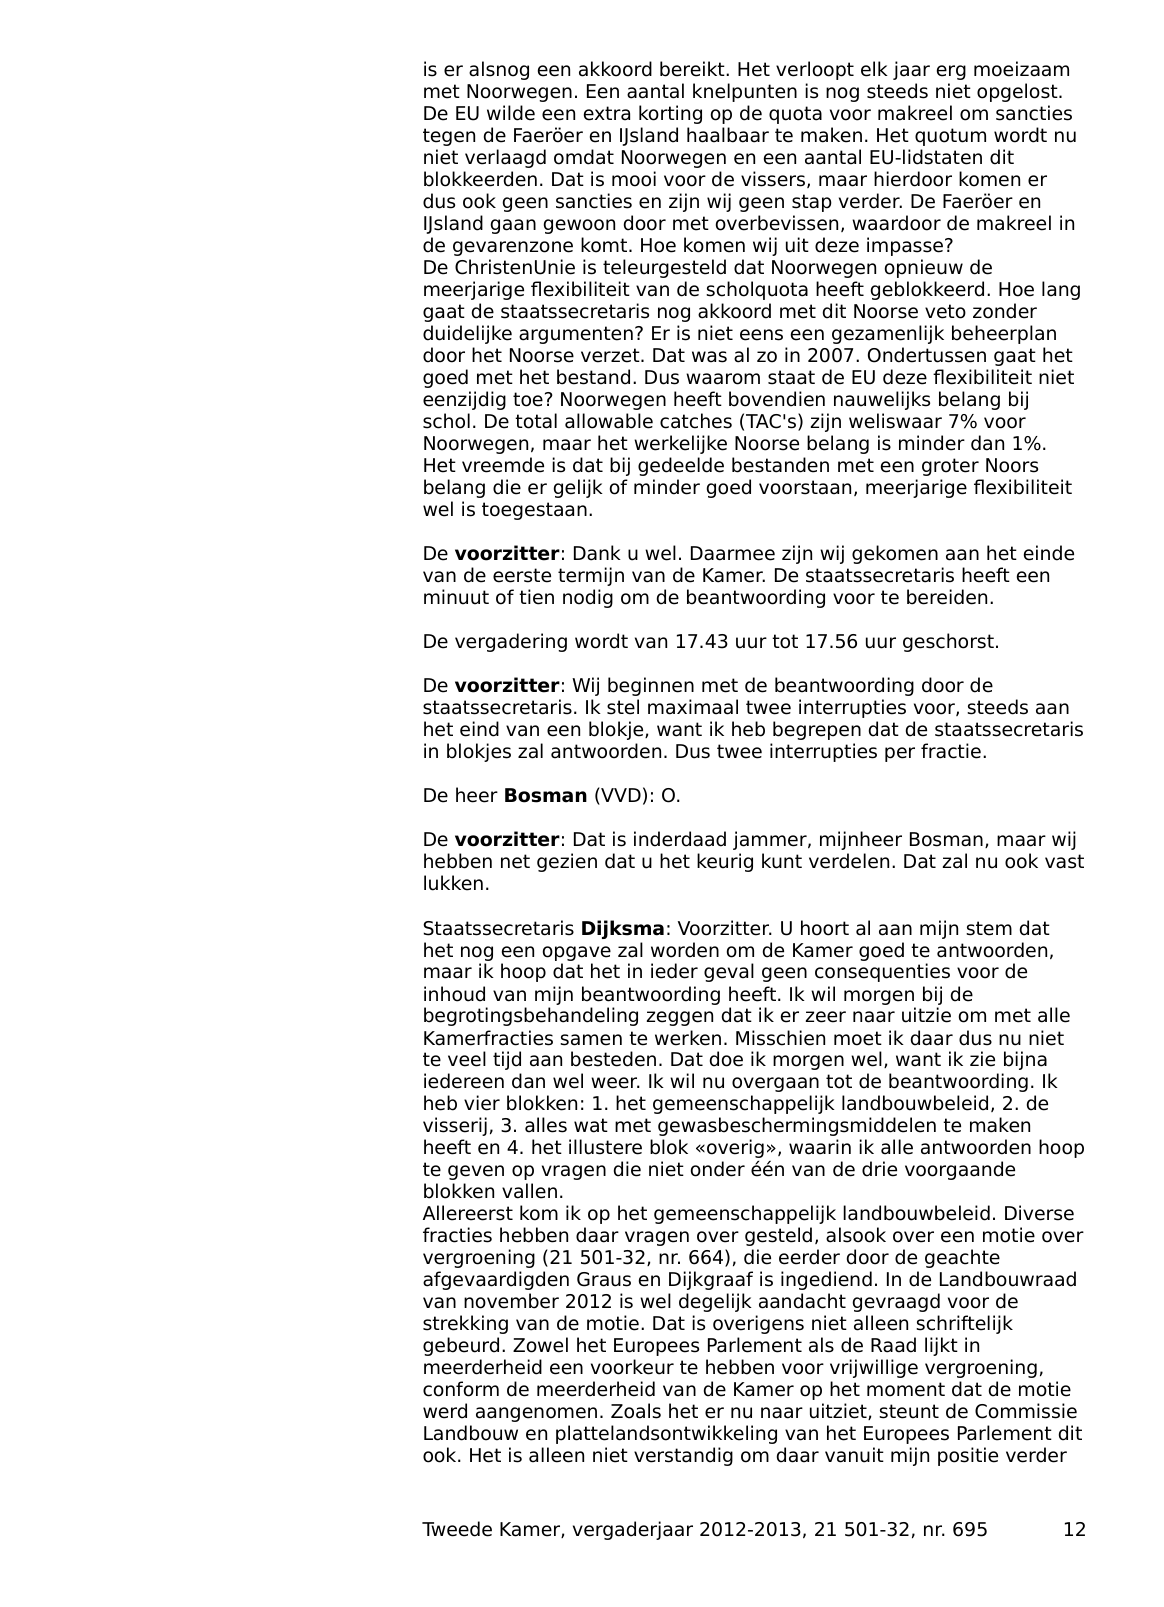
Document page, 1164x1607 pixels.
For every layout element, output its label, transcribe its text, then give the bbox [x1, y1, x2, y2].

text Allereerst kom ik op het gemeenschappelijk landbouwbeleid. Diverse fracties hebben daar vragen over gesteld, alsook over een motie over vergroening (21 501-32, nr. 664), die eerder door de geachte afgevaardigden Graus en Dijkgraaf is ingediend. In de Landbouwraad van november 2012 is wel degelijk aandacht gevraagd voor de strekking van de motie. Dat is overigens niet alleen schriftelijk gebeurd. Zowel het Europees Parlement als de Raad lijkt in meerderheid een voorkeur te hebben voor vrijwillige vergroening, conform de meerderheid van de Kamer op het moment dat de motie werd aangenomen. Zoals het er nu naar uitziet, steunt de Commissie Landbouw en plattelandsontwikkeling van het Europees Parlement dit ook. Het is alleen niet verstandig om daar vanuit mijn positie verder [422, 1203, 1087, 1467]
text De ChristenUnie is teleurgesteld dat Noorwegen opnieuw de meerjarige flexibiliteit van de scholquota heeft geblokkeerd. Hoe lang gaat de staatssecretaris nog akkoord met dit Noorse veto zonder duidelijke argumenten? Er is niet eens een gezamenlijk beheerplan door het Noorse verzet. Dat was al zo in 2007. Ondertussen gaat het goed met het bestand. Dus waarom staat de EU deze flexibiliteit niet eenzijdig toe? Noorwegen heeft bovendien nauwelijks belang bij schol. De total allowable catches (TAC's) zijn weliswaar 7% voor Noorwegen, maar het werkelijke Noorse belang is minder dan 1%. Het vreemde is dat bij gedeelde bestanden met een groter Noors belang die er gelijk of minder goed voorstaan, meerjarige flexibiliteit wel is toegestaan. [422, 257, 1087, 521]
text De voorzitter: Dat is inderdaad jammer, mijnheer Bosman, maar wij hebben net gezien dat u het keurig kunt verdelen. Dat zal nu ook vast lukken. [422, 829, 1087, 895]
text De vergadering wordt van 17.43 uur tot 17.56 uur geschorst. [422, 631, 1087, 653]
text De voorzitter: Wij beginnen met de beantwoording door de staatssecretaris. Ik stel maximaal twee interrupties voor, steeds aan het eind van een blokje, want ik heb begrepen dat de staatssecretaris in blokjes zal antwoorden. Dus twee interrupties per fractie. [422, 675, 1087, 763]
text Staatssecretaris Dijksma: Voorzitter. U hoort al aan mijn stem dat het nog een opgave zal worden om de Kamer goed te antwoorden, maar ik hoop dat het in ieder geval geen consequenties voor de inhoud van mijn beantwoording heeft. Ik wil morgen bij de begrotingsbehandeling zeggen dat ik er zeer naar uitzie om met alle Kamerfracties samen te werken. Misschien moet ik daar dus nu niet te veel tijd aan besteden. Dat doe ik morgen wel, want ik zie bijna iedereen dan wel weer. Ik wil nu overgaan tot de beantwoording. Ik heb vier blokken: 1. het gemeenschappelijk landbouwbeleid, 2. de visserij, 3. alles wat met gewasbeschermingsmiddelen te maken heeft en 4. het illustere blok «overig», waarin ik alle antwoorden hoop te geven op vragen die niet onder één van de drie voorgaande blokken vallen. [422, 917, 1087, 1203]
text De voorzitter: Dank u wel. Daarmee zijn wij gekomen aan het einde van de eerste termijn van de Kamer. De staatssecretaris heeft een minuut of tien nodig om de beantwoording voor te bereiden. [422, 543, 1087, 609]
text is er alsnog een akkoord bereikt. Het verloopt elk jaar erg moeizaam met Noorwegen. Een aantal knelpunten is nog steeds niet opgelost. De EU wilde een extra korting op de quota voor makreel om sancties tegen de Faeröer en IJsland haalbaar te maken. Het quotum wordt nu niet verlaagd omdat Noorwegen en een aantal EU-lidstaten dit blokkeerden. Dat is mooi voor de vissers, maar hierdoor komen er dus ook geen sancties en zijn wij geen stap verder. De Faeröer en IJsland gaan gewoon door met overbevissen, waardoor de makreel in de gevarenzone komt. Hoe komen wij uit deze impasse? [422, 59, 1087, 257]
text De heer Bosman (VVD): O. [422, 785, 1087, 807]
